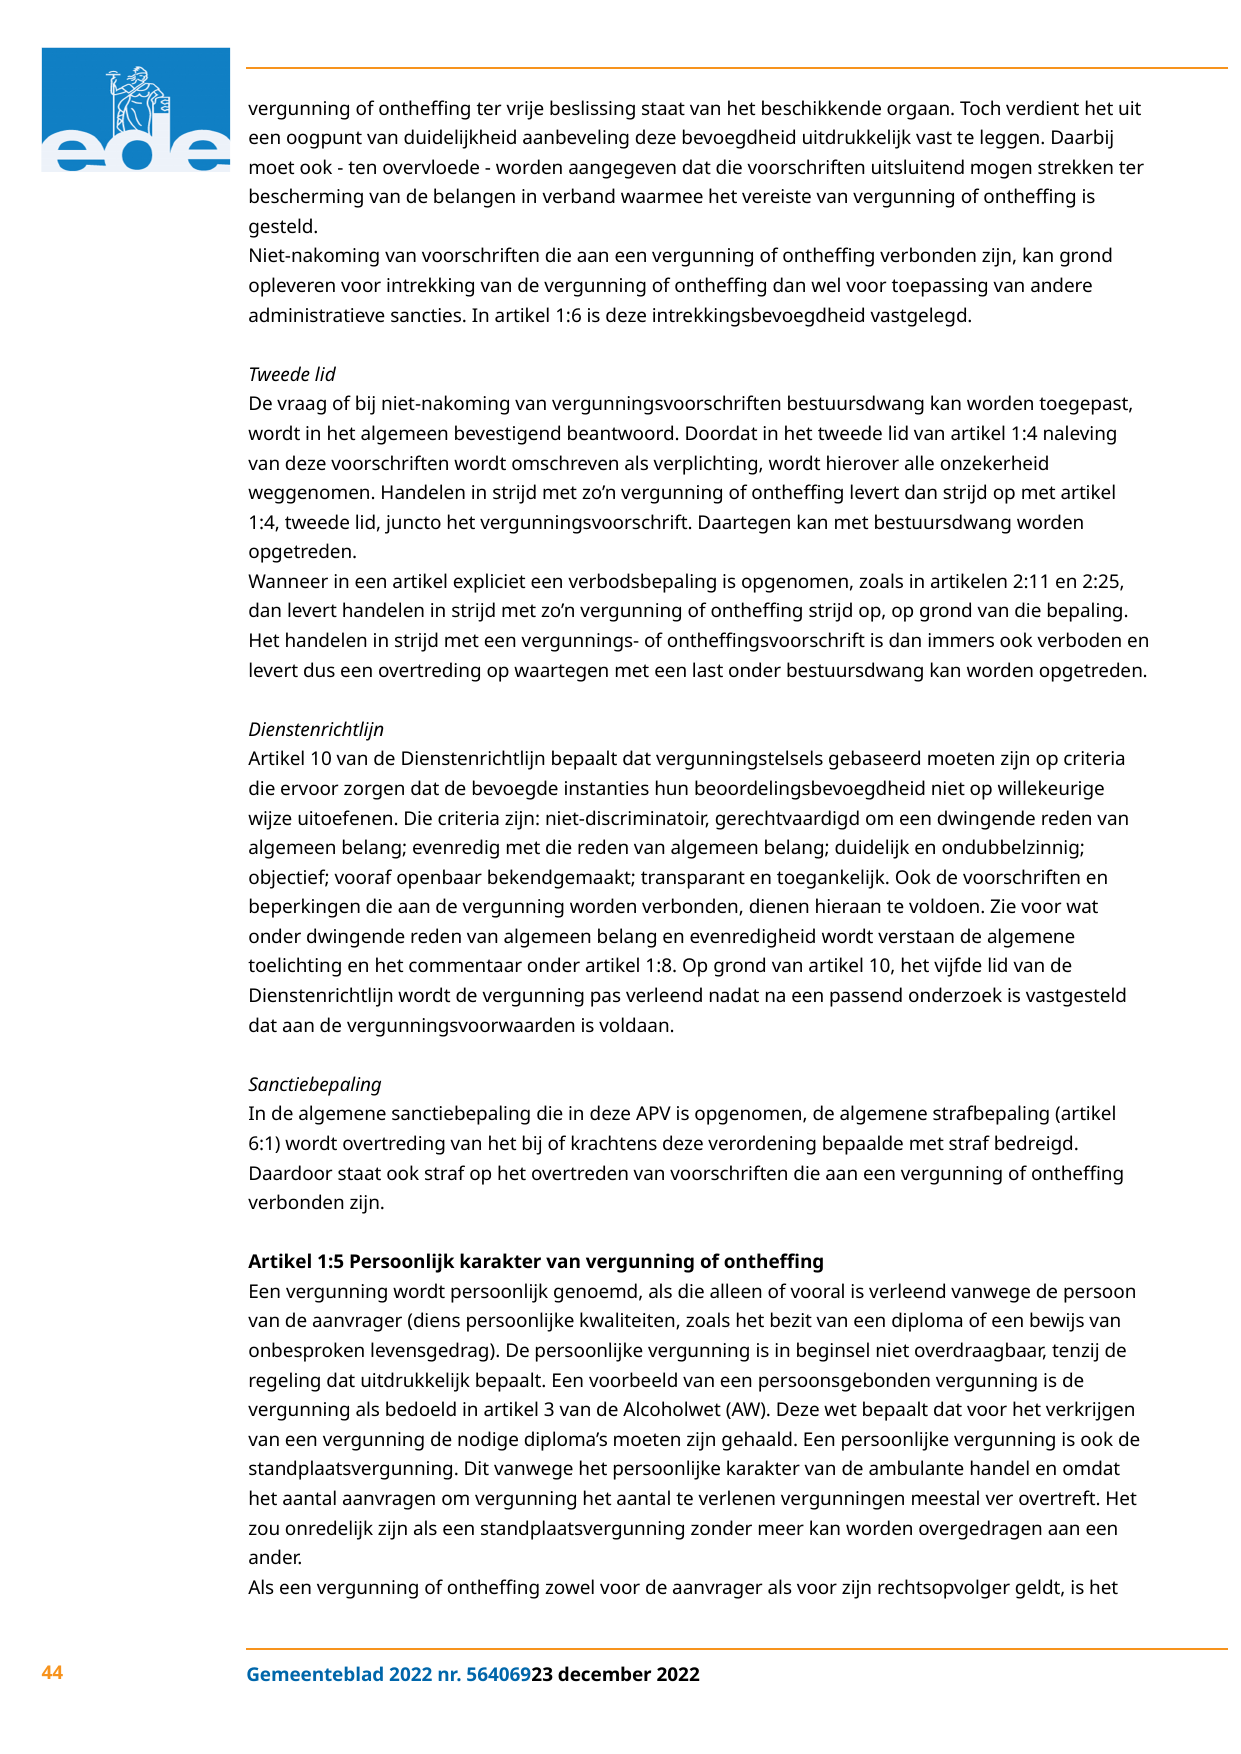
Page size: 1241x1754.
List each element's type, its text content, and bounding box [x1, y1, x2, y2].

text vergunning of ontheffing ter vrije beslissing staat van het beschikkende orgaan. Toch verdient het uit een oogpunt van duidelijkheid aanbeveling deze bevoegdheid uitdrukkelijk vast te leggen. Daarbij moet ook - ten overvloede - worden aangegeven dat die voorschriften uitsluitend mogen strekken ter bescherming van de belangen in verband waarmee het vereiste van vergunning of ontheffing is gesteld. [248, 95, 1152, 239]
text Wanneer in een artikel expliciet een verbodsbepaling is opgenomen, zoals in artikelen 2:11 en 2:25, dan levert handelen in strijd met zo’n vergunning of ontheffing strijd op, op grond van die bepaling. Het handelen in strijd met een vergunnings- of ontheffingsvoorschrift is dan immers ook verboden en levert dus een overtreding op waartegen met een last onder bestuursdwang kan worden opgetreden. [248, 568, 1152, 683]
picture [41, 47, 231, 172]
text Sanctiebepaling [248, 1071, 1152, 1097]
text Een vergunning wordt persoonlijk genoemd, als die alleen of vooral is verleend vanwege de persoon van de aanvrager (diens persoonlijke kwaliteiten, zoals het bezit van een diploma of een bewijs van onbesproken levensgedrag). De persoonlijke vergunning is in beginsel niet overdraagbaar, tenzij de regeling dat uitdrukkelijk bepaalt. Een voorbeeld van een persoonsgebonden vergunning is de vergunning als bedoeld in artikel 3 van de Alcoholwet (AW). Deze wet bepaalt dat voor het verkrijgen van een vergunning de nodige diploma’s moeten zijn gehaald. Een persoonlijke vergunning is ook de standplaatsvergunning. Dit vanwege het persoonlijke karakter van de ambulante handel en omdat het aantal aanvragen om vergunning het aantal te verlenen vergunningen meestal ver overtreft. Het zou onredelijk zijn als een standplaatsvergunning zonder meer kan worden overgedragen aan een ander. [248, 1278, 1152, 1570]
text Tweede lid [248, 361, 1152, 387]
text Artikel 1:5 Persoonlijk karakter van vergunning of ontheffing [248, 1248, 1152, 1274]
text Niet-nakoming van voorschriften die aan een vergunning of ontheffing verbonden zijn, kan grond opleveren voor intrekking van de vergunning of ontheffing dan wel voor toepassing van andere administratieve sancties. In artikel 1:6 is deze intrekkingsbevoegdheid vastgelegd. [248, 243, 1152, 328]
text In de algemene sanctiebepaling die in deze APV is opgenomen, de algemene strafbepaling (artikel 6:1) wordt overtreding van het bij of krachtens deze verordening bepaalde met straf bedreigd. Daardoor staat ook straf op het overtreden van voorschriften die aan een vergunning of ontheffing verbonden zijn. [248, 1101, 1152, 1215]
text Artikel 10 van de Dienstenrichtlijn bepaalt dat vergunningstelsels gebaseerd moeten zijn op criteria die ervoor zorgen dat de bevoegde instanties hun beoordelingsbevoegdheid niet op willekeurige wijze uitoefenen. Die criteria zijn: niet-discriminatoir, gerechtvaardigd om een dwingende reden van algemeen belang; evenredig met die reden van algemeen belang; duidelijk en ondubbelzinnig; objectief; vooraf openbaar bekendgemaakt; transparant en toegankelijk. Ook de voorschriften en beperkingen die aan de vergunning worden verbonden, dienen hieraan te voldoen. Zie voor wat onder dwingende reden van algemeen belang en evenredigheid wordt verstaan de algemene toelichting en het commentaar onder artikel 1:8. Op grond van artikel 10, het vijfde lid van de Dienstenrichtlijn wordt de vergunning pas verleend nadat na een passend onderzoek is vastgesteld dat aan de vergunningsvoorwaarden is voldaan. [248, 746, 1152, 1038]
text Dienstenrichtlijn [248, 716, 1152, 742]
text De vraag of bij niet-nakoming van vergunningsvoorschriften bestuursdwang kan worden toegepast, wordt in het algemeen bevestigend beantwoord. Doordat in het tweede lid van artikel 1:4 naleving van deze voorschriften wordt omschreven als verplichting, wordt hierover alle onzekerheid weggenomen. Handelen in strijd met zo’n vergunning of ontheffing levert dan strijd op met artikel 1:4, tweede lid, juncto het vergunningsvoorschrift. Daartegen kan met bestuursdwang worden opgetreden. [248, 391, 1152, 564]
text Als een vergunning of ontheffing zowel voor de aanvrager als voor zijn rechtsopvolger geldt, is het [248, 1574, 1152, 1600]
